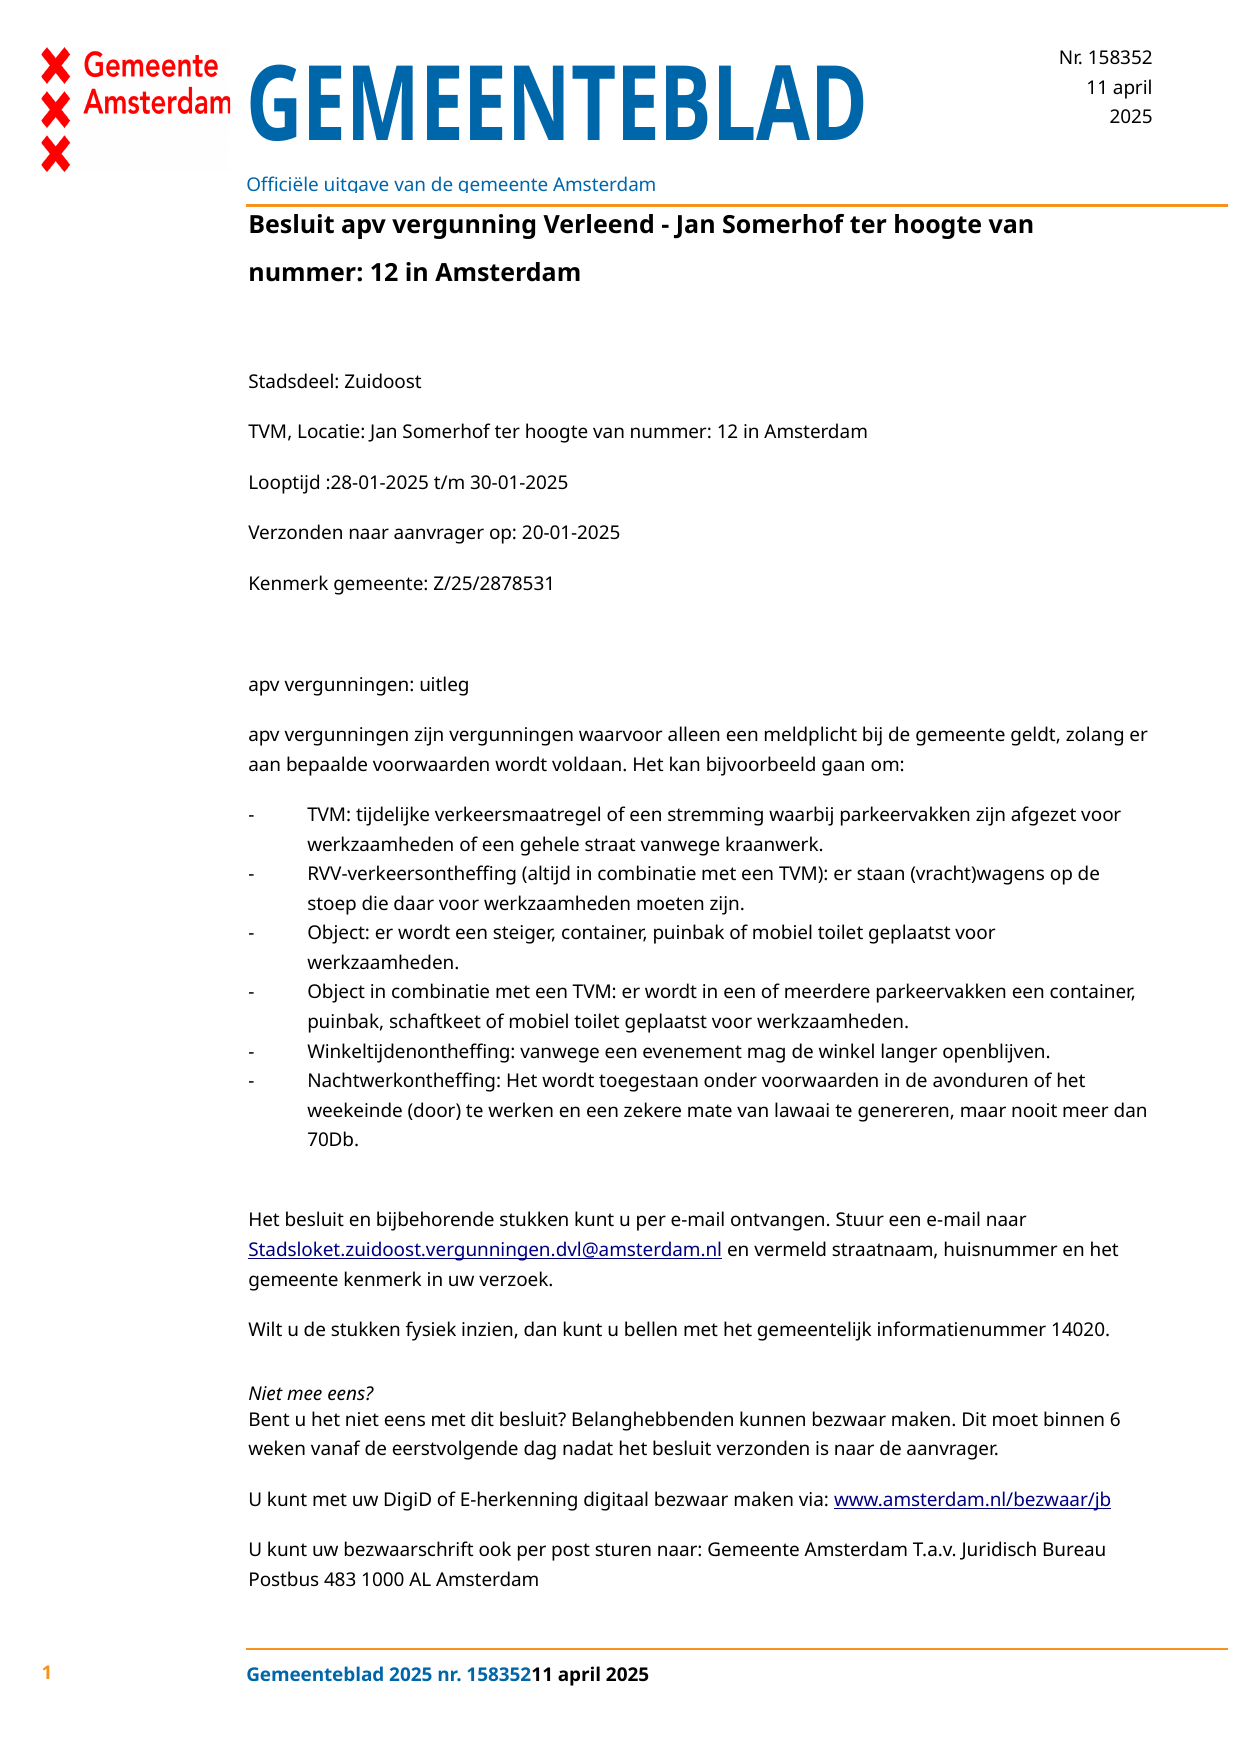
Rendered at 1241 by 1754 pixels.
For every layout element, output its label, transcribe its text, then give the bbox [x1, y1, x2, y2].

text U kunt met uw DigiD of E-herkenning digitaal bezwaar maken via: www.amsterdam.nl/bezwaar/jb [248, 1486, 1152, 1512]
list Nachtwerkontheffing: Het wordt toegestaan onder voorwaarden in de avonduren of het weekeinde (door) te werken en een zekere mate van lawaai te genereren, maar nooit meer dan 70Db. [248, 1067, 1152, 1152]
list Object: er wordt een steiger, container, puinbak of mobiel toilet geplaatst voor werkzaamheden. [248, 919, 1152, 975]
text Kenmerk gemeente: Z/25/2878531 [248, 570, 1152, 596]
text Verzonden naar aanvrager op: 20-01-2025 [248, 519, 1152, 545]
text Niet mee eens? [248, 1380, 1152, 1406]
list Winkeltijdenontheffing: vanwege een evenement mag de winkel langer openblijven. [248, 1038, 1152, 1064]
text Het besluit en bijbehorende stukken kunt u per e-mail ontvangen. Stuur een e-mail naar Stadsloket.zuidoost.vergunningen.dvl@amsterdam.nl en vermeld straatnaam, huisnummer en het gemeente kenmerk in uw verzoek. [248, 1207, 1152, 1292]
text Besluit apv vergunning Verleend - Jan Somerhof ter hoogte van nummer: 12 in Amsterdam [248, 207, 1152, 288]
text Looptijd :28-01-2025 t/m 30-01-2025 [248, 469, 1152, 495]
list RVV-verkeersontheffing (altijd in combinatie met een TVM): er staan (vracht)wagens op de stoep die daar voor werkzaamheden moeten zijn. [248, 860, 1152, 916]
text apv vergunningen zijn vergunningen waarvoor alleen een meldplicht bij de gemeente geldt, zolang er aan bepaalde voorwaarden wordt voldaan. Het kan bijvoorbeeld gaan om: [248, 721, 1152, 777]
text TVM, Locatie: Jan Somerhof ter hoogte van nummer: 12 in Amsterdam [248, 419, 1152, 444]
list TVM: tijdelijke verkeersmaatregel of een stremming waarbij parkeervakken zijn afgezet voor werkzaamheden of een gehele straat vanwege kraanwerk. [248, 801, 1152, 857]
list Object in combinatie met een TVM: er wordt in een of meerdere parkeervakken een container, puinbak, schaftkeet of mobiel toilet geplaatst voor werkzaamheden. [248, 979, 1152, 1034]
text U kunt uw bezwaarschrift ook per post sturen naar: Gemeente Amsterdam T.a.v. Juridisch Bureau Postbus 483 1000 AL Amsterdam [248, 1536, 1152, 1592]
picture [41, 47, 231, 172]
text Bent u het niet eens met dit besluit? Belanghebbenden kunnen bezwaar maken. Dit moet binnen 6 weken vanaf de eerstvolgende dag nadat het besluit verzonden is naar de aanvrager. [248, 1406, 1152, 1461]
text Wilt u de stukken fysiek inzien, dan kunt u bellen met het gemeentelijk informatienummer 14020. [248, 1316, 1152, 1342]
text apv vergunningen: uitleg [248, 671, 1152, 697]
text Stadsdeel: Zuidoost [248, 368, 1152, 394]
